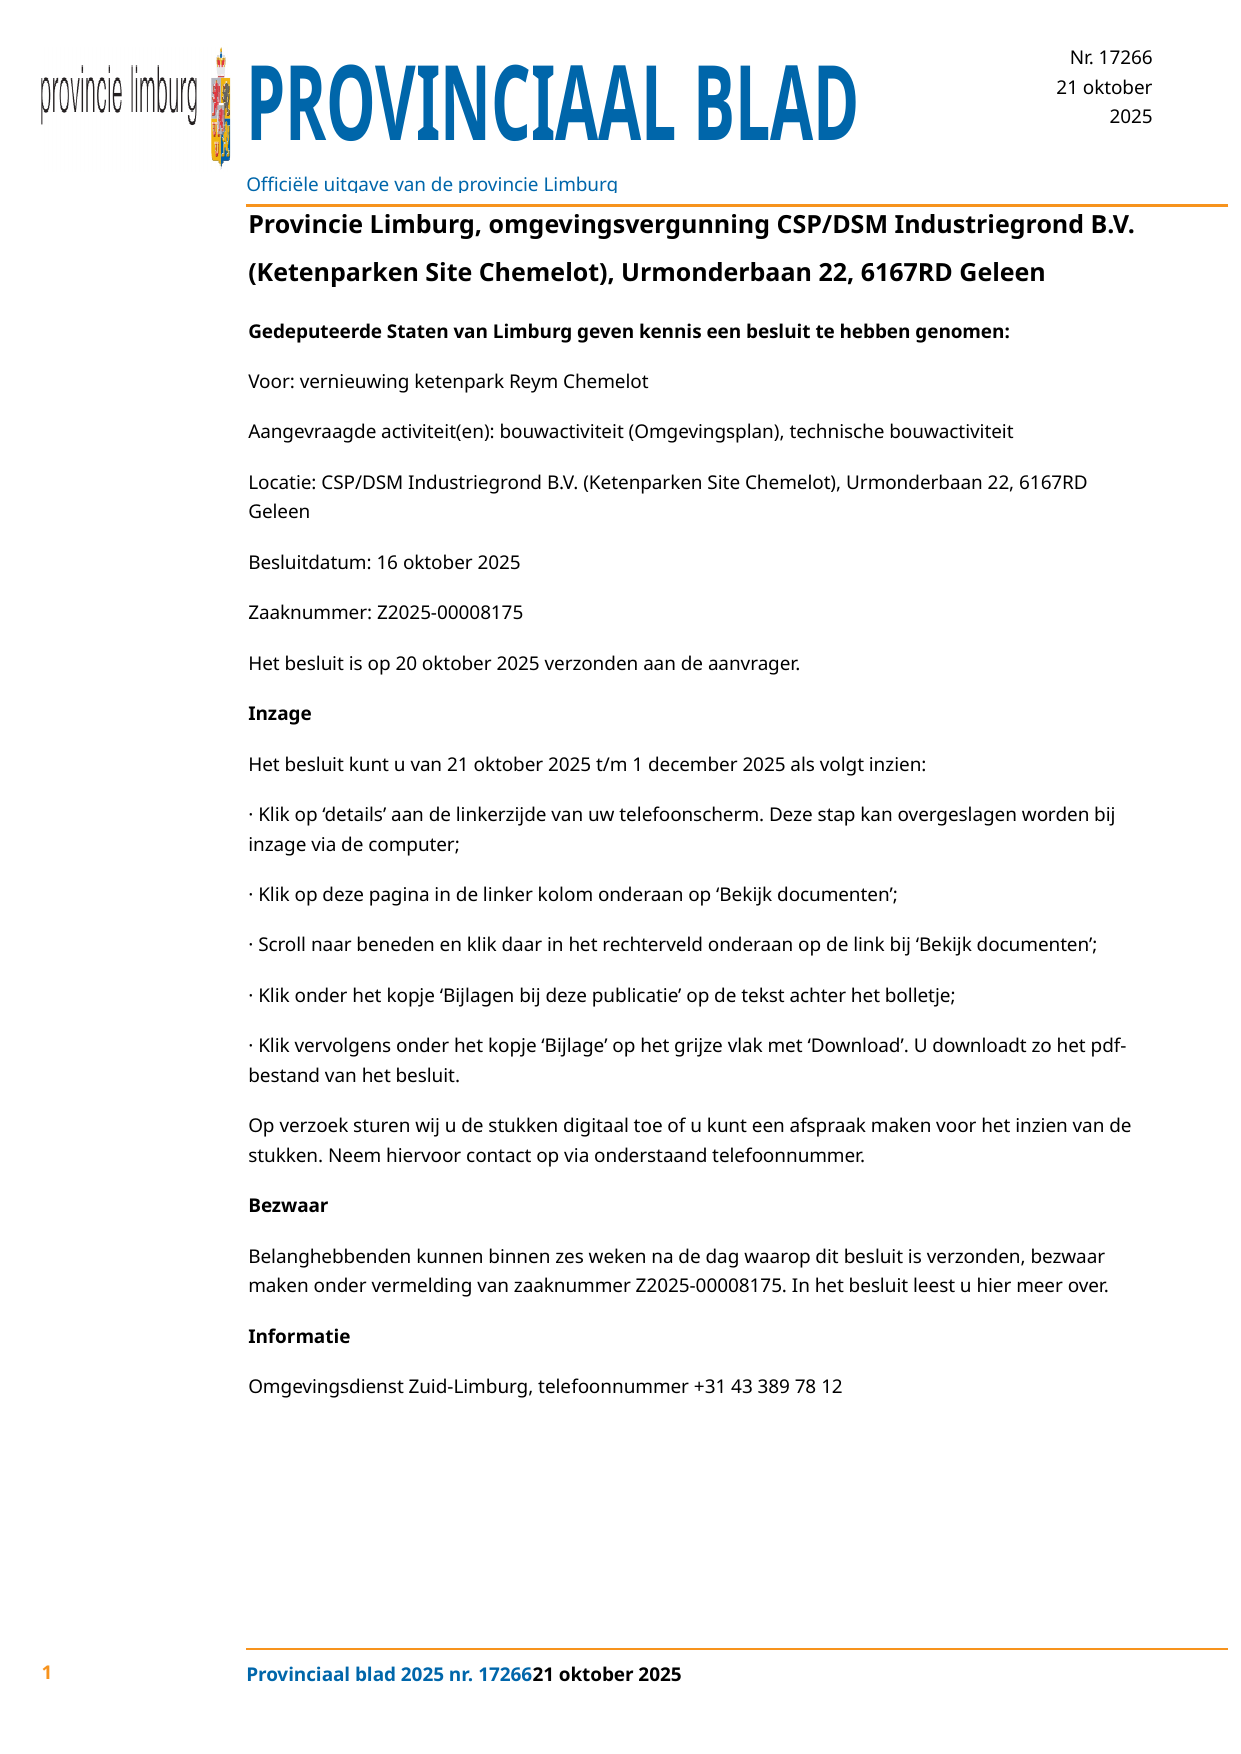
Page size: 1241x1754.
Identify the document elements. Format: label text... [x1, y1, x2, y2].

text Besluitdatum: 16 oktober 2025 [248, 549, 1152, 575]
text Belanghebbenden kunnen binnen zes weken na de dag waarop dit besluit is verzonden, bezwaar maken onder vermelding van zaaknummer Z2025-00008175. In het besluit leest u hier meer over. [248, 1243, 1152, 1298]
text Het besluit is op 20 oktober 2025 verzonden aan de aanvrager. [248, 650, 1152, 676]
text Het besluit kunt u van 21 oktober 2025 t/m 1 december 2025 als volgt inzien: [248, 751, 1152, 777]
text · Scroll naar beneden en klik daar in het rechterveld onderaan op de link bij ‘Bekijk documenten’; [248, 932, 1152, 957]
text Provincie Limburg, omgevingsvergunning CSP/DSM Industriegrond B.V. (Ketenparken Site Chemelot), Urmonderbaan 22, 6167RD Geleen [248, 207, 1152, 288]
text Zaaknummer: Z2025-00008175 [248, 599, 1152, 625]
text · Klik op ‘details’ aan de linkerzijde van uw telefoonscherm. Deze stap kan overgeslagen worden bij inzage via de computer; [248, 801, 1152, 857]
text Voor: vernieuwing ketenpark Reym Chemelot [248, 368, 1152, 394]
text Op verzoek sturen wij u de stukken digitaal toe of u kunt een afspraak maken voor het inzien van de stukken. Neem hiervoor contact op via onderstaand telefoonnummer. [248, 1112, 1152, 1168]
text Inzage [248, 700, 1152, 726]
text · Klik vervolgens onder het kopje ‘Bijlage’ op het grijze vlak met ‘Download’. U downloadt zo het pdf-bestand van het besluit. [248, 1032, 1152, 1088]
text Omgevingsdienst Zuid-Limburg, telefoonnummer +31 43 389 78 12 [248, 1373, 1152, 1399]
text Informatie [248, 1323, 1152, 1349]
text Gedeputeerde Staten van Limburg geven kennis een besluit te hebben genomen: [248, 318, 1152, 344]
text · Klik op deze pagina in de linker kolom onderaan op ‘Bekijk documenten’; [248, 881, 1152, 907]
text Locatie: CSP/DSM Industriegrond B.V. (Ketenparken Site Chemelot), Urmonderbaan 22, 6167RD Geleen [248, 469, 1152, 524]
text Aangevraagde activiteit(en): bouwactiviteit (Omgevingsplan), technische bouwactiviteit [248, 419, 1152, 444]
picture [41, 47, 231, 172]
text Bezwaar [248, 1192, 1152, 1218]
text · Klik onder het kopje ‘Bijlagen bij deze publicatie’ op de tekst achter het bolletje; [248, 982, 1152, 1008]
